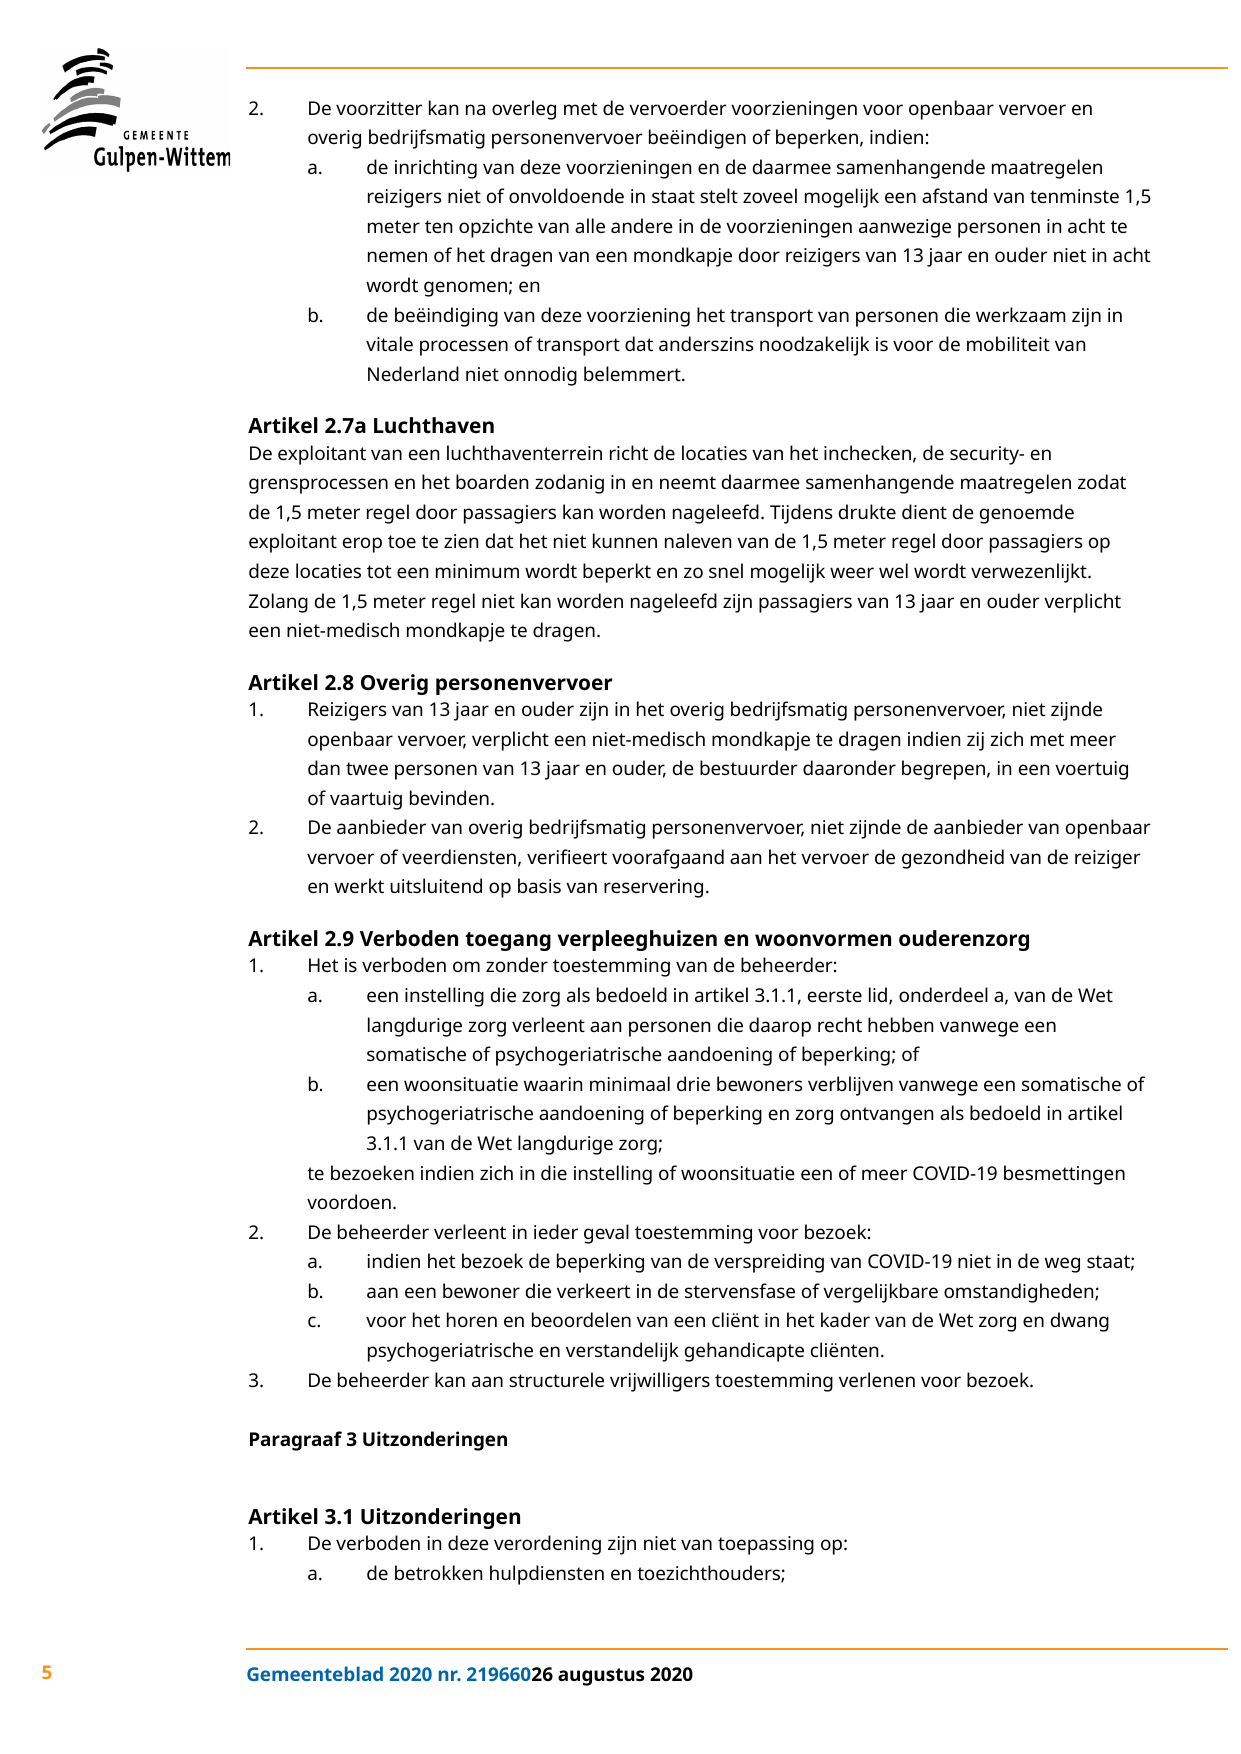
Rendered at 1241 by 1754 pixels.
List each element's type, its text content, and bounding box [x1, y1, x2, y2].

list De beheerder kan aan structurele vrijwilligers toestemming verlenen voor bezoek. [248, 1367, 1152, 1392]
list de beëindiging van deze voorziening het transport van personen die werkzaam zijn in vitale processen of transport dat anderszins noodzakelijk is voor de mobiliteit van Nederland niet onnodig belemmert. [307, 302, 1152, 387]
text Artikel 3.1 Uitzonderingen [248, 1502, 1152, 1531]
list een instelling die zorg als bedoeld in artikel 3.1.1, eerste lid, onderdeel a, van de Wet langdurige zorg verleent aan personen die daarop recht hebben vanwege een somatische of psychogeriatrische aandoening of beperking; of [307, 982, 1152, 1067]
list aan een bewoner die verkeert in de stervensfase of vergelijkbare omstandigheden; [307, 1278, 1152, 1304]
list Het is verboden om zonder toestemming van de beheerder: [248, 953, 1152, 978]
text Paragraaf 3 Uitzonderingen [248, 1426, 1152, 1452]
list voor het horen en beoordelen van een cliënt in het kader van de Wet zorg en dwang psychogeriatrische en verstandelijk gehandicapte cliënten. [307, 1308, 1152, 1363]
list De verboden in deze verordening zijn niet van toepassing op: [248, 1531, 1152, 1556]
list de inrichting van deze voorzieningen en de daarmee samenhangende maatregelen reizigers niet of onvoldoende in staat stelt zoveel mogelijk een afstand van tenminste 1,5 meter ten opzichte van alle andere in de voorzieningen aanwezige personen in acht te nemen of het dragen van een mondkapje door reizigers van 13 jaar en ouder niet in acht wordt genomen; en [307, 154, 1152, 298]
text Artikel 2.7a Luchthaven [248, 411, 1152, 440]
list te bezoeken indien zich in die instelling of woonsituatie een of meer COVID-19 besmettingen voordoen. [248, 1160, 1152, 1215]
list De aanbieder van overig bedrijfsmatig personenvervoer, niet zijnde de aanbieder van openbaar vervoer of veerdiensten, verifieert voorafgaand aan het vervoer de gezondheid van de reiziger en werkt uitsluitend op basis van reservering. [248, 814, 1152, 899]
picture [41, 47, 231, 172]
text Artikel 2.8 Overig personenvervoer [248, 668, 1152, 696]
list De beheerder verleent in ieder geval toestemming voor bezoek: [248, 1219, 1152, 1244]
list indien het bezoek de beperking van de verspreiding van COVID-19 niet in de weg staat; [307, 1248, 1152, 1274]
list De voorzitter kan na overleg met de vervoerder voorzieningen voor openbaar vervoer en overig bedrijfsmatig personenvervoer beëindigen of beperken, indien: [248, 95, 1152, 150]
list een woonsituatie waarin minimaal drie bewoners verblijven vanwege een somatische of psychogeriatrische aandoening of beperking en zorg ontvangen als bedoeld in artikel 3.1.1 van de Wet langdurige zorg; [307, 1071, 1152, 1156]
text De exploitant van een luchthaventerrein richt de locaties van het inchecken, de security- en grensprocessen en het boarden zodanig in en neemt daarmee samenhangende maatregelen zodat de 1,5 meter regel door passagiers kan worden nageleefd. Tijdens drukte dient de genoemde exploitant erop toe te zien dat het niet kunnen naleven van de 1,5 meter regel door passagiers op deze locaties tot een minimum wordt beperkt en zo snel mogelijk weer wel wordt verwezenlijkt. Zolang de 1,5 meter regel niet kan worden nageleefd zijn passagiers van 13 jaar en ouder verplicht een niet-medisch mondkapje te dragen. [248, 440, 1152, 643]
list Reizigers van 13 jaar en ouder zijn in het overig bedrijfsmatig personenvervoer, niet zijnde openbaar vervoer, verplicht een niet-medisch mondkapje te dragen indien zij zich met meer dan twee personen van 13 jaar en ouder, de bestuurder daaronder begrepen, in een voertuig of vaartuig bevinden. [248, 696, 1152, 811]
list de betrokken hulpdiensten en toezichthouders; [307, 1560, 1152, 1586]
text Artikel 2.9 Verboden toegang verpleeghuizen en woonvormen ouderenzorg [248, 924, 1152, 953]
